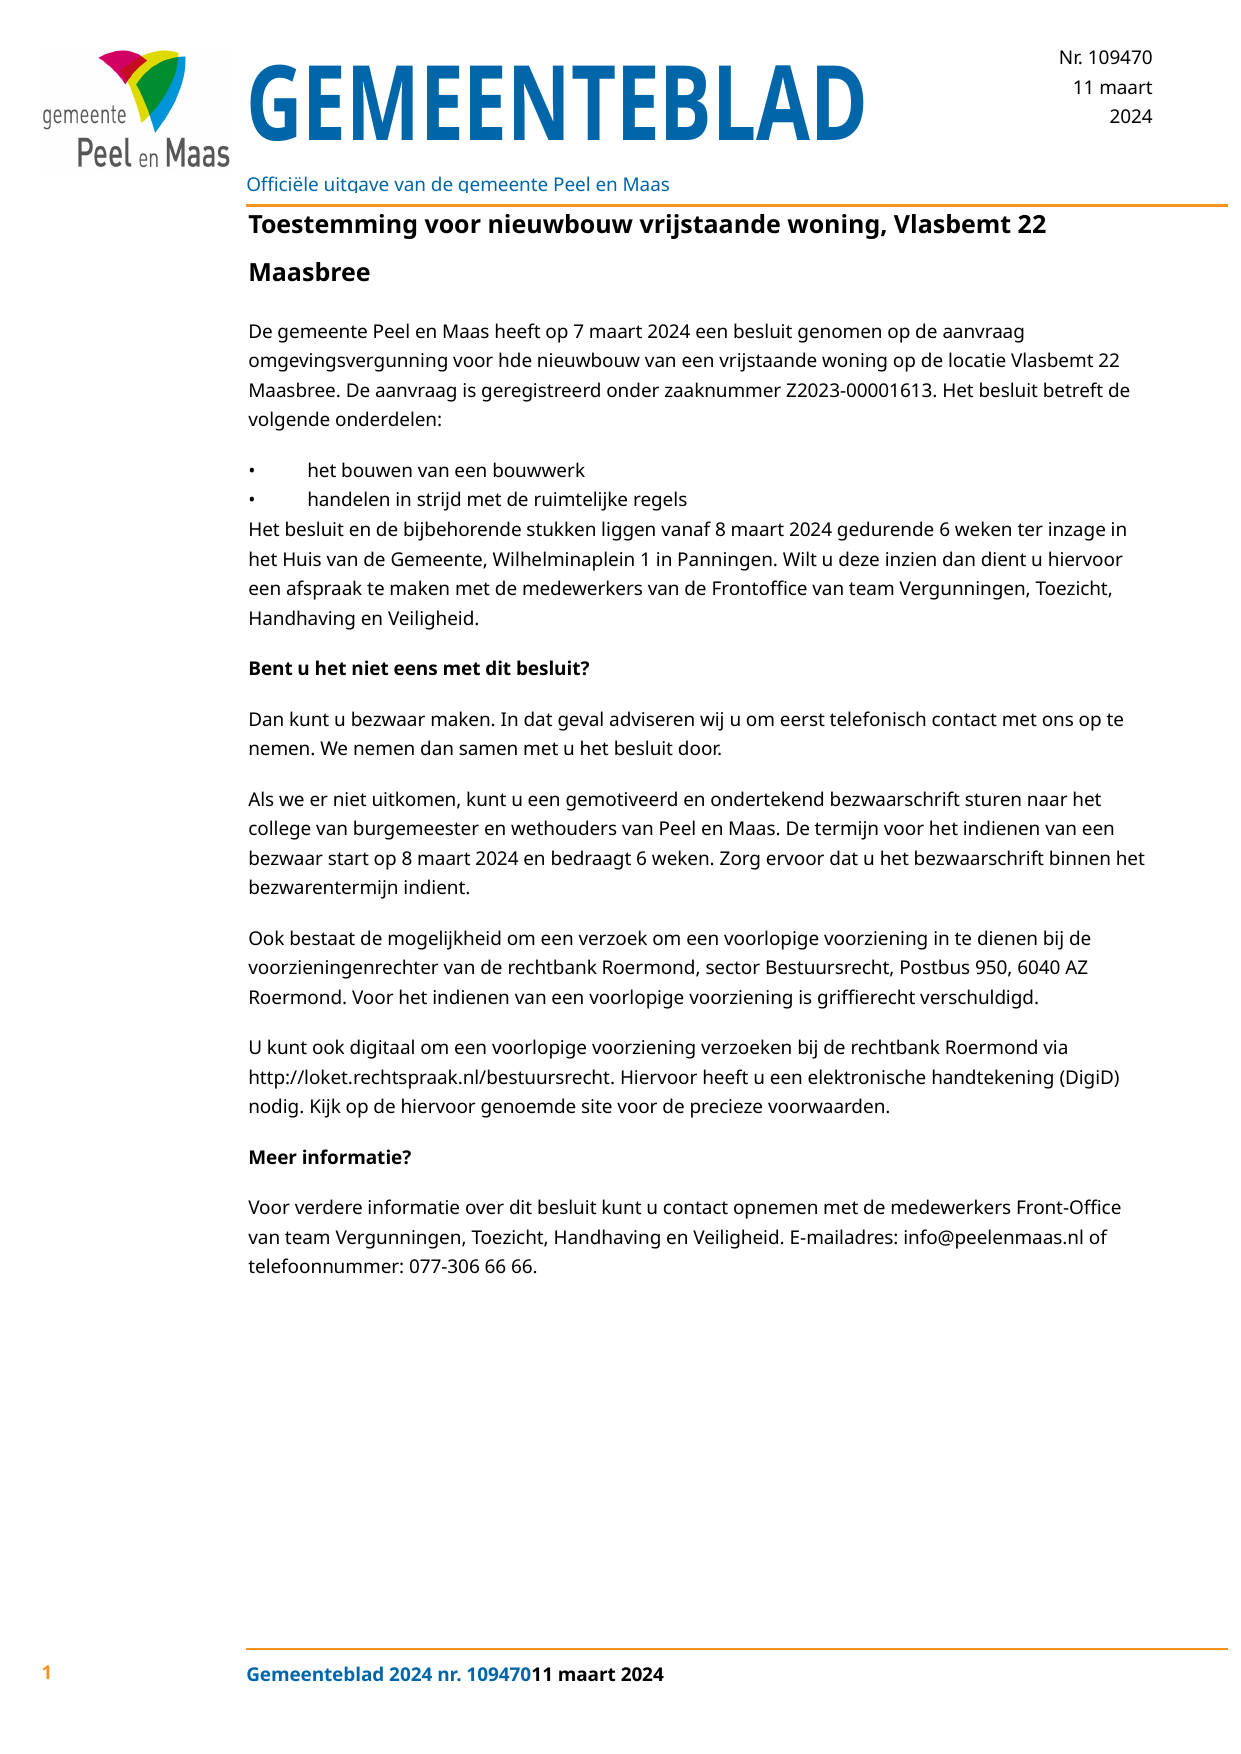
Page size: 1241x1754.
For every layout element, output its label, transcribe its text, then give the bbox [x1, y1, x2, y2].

list handelen in strijd met de ruimtelijke regels [248, 487, 1152, 512]
text Meer informatie? [248, 1144, 1152, 1170]
text Toestemming voor nieuwbouw vrijstaande woning, Vlasbemt 22 Maasbree [248, 207, 1152, 288]
text Ook bestaat de mogelijkheid om een verzoek om een voorlopige voorziening in te dienen bij de voorzieningenrechter van de rechtbank Roermond, sector Bestuursrecht, Postbus 950, 6040 AZ Roermond. Voor het indienen van een voorlopige voorziening is griffierecht verschuldigd. [248, 925, 1152, 1010]
text Het besluit en de bijbehorende stukken liggen vanaf 8 maart 2024 gedurende 6 weken ter inzage in het Huis van de Gemeente, Wilhelminaplein 1 in Panningen. Wilt u deze inzien dan dient u hiervoor een afspraak te maken met de medewerkers van de Frontoffice van team Vergunningen, Toezicht, Handhaving en Veiligheid. [248, 516, 1152, 631]
picture [41, 47, 231, 172]
text Bent u het niet eens met dit besluit? [248, 655, 1152, 681]
text Als we er niet uitkomen, kunt u een gemotiveerd en ondertekend bezwaarschrift sturen naar het college van burgemeester en wethouders van Peel en Maas. De termijn voor het indienen van een bezwaar start op 8 maart 2024 en bedraagt 6 weken. Zorg ervoor dat u het bezwaarschrift binnen het bezwarentermijn indient. [248, 786, 1152, 900]
text De gemeente Peel en Maas heeft op 7 maart 2024 een besluit genomen op de aanvraag omgevingsvergunning voor hde nieuwbouw van een vrijstaande woning op de locatie Vlasbemt 22 Maasbree. De aanvraag is geregistreerd onder zaaknummer Z2023-00001613. Het besluit betreft de volgende onderdelen: [248, 318, 1152, 432]
text U kunt ook digitaal om een voorlopige voorziening verzoeken bij de rechtbank Roermond via http://loket.rechtspraak.nl/bestuursrecht. Hiervoor heeft u een elektronische handtekening (DigiD) nodig. Kijk op de hiervoor genoemde site voor de precieze voorwaarden. [248, 1034, 1152, 1119]
list het bouwen van een bouwwerk [248, 457, 1152, 483]
text Dan kunt u bezwaar maken. In dat geval adviseren wij u om eerst telefonisch contact met ons op te nemen. We nemen dan samen met u het besluit door. [248, 706, 1152, 761]
text Voor verdere informatie over dit besluit kunt u contact opnemen met de medewerkers Front-Office van team Vergunningen, Toezicht, Handhaving en Veiligheid. E-mailadres: info@peelenmaas.nl of telefoonnummer: 077-306 66 66. [248, 1194, 1152, 1279]
